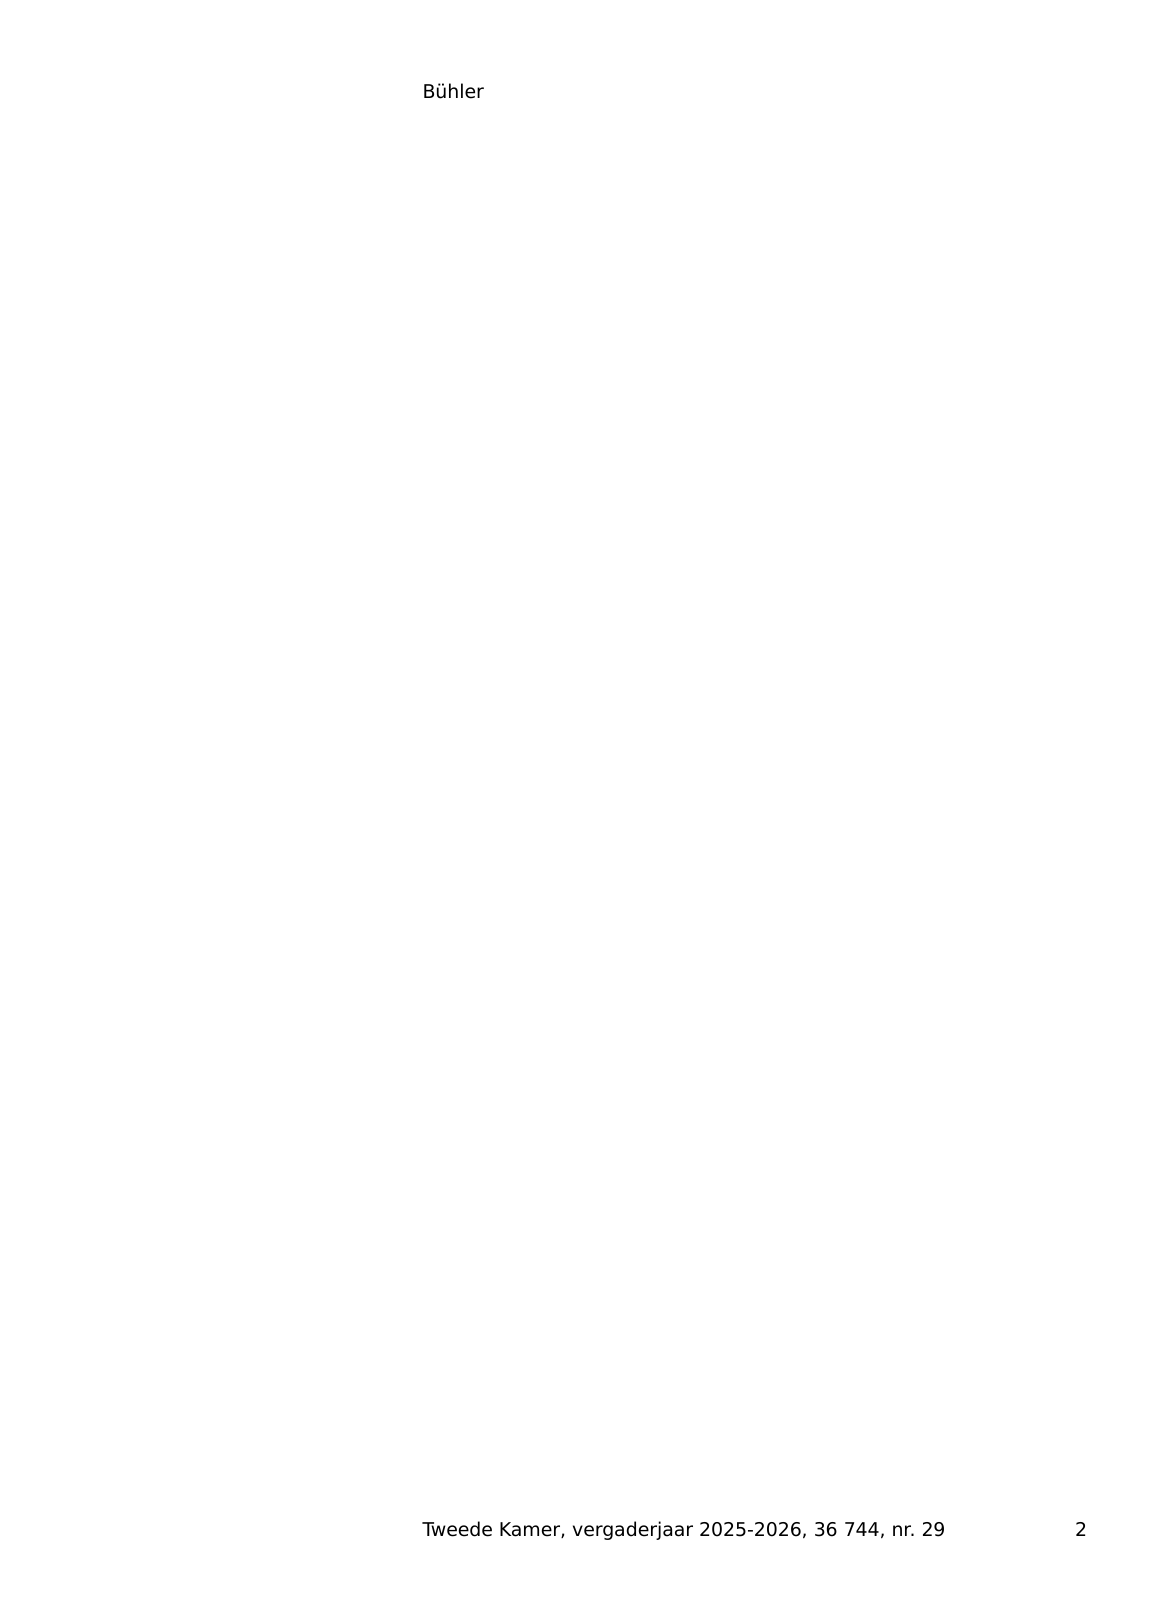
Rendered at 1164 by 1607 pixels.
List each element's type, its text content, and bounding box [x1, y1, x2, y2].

text Bühler [422, 59, 1087, 103]
